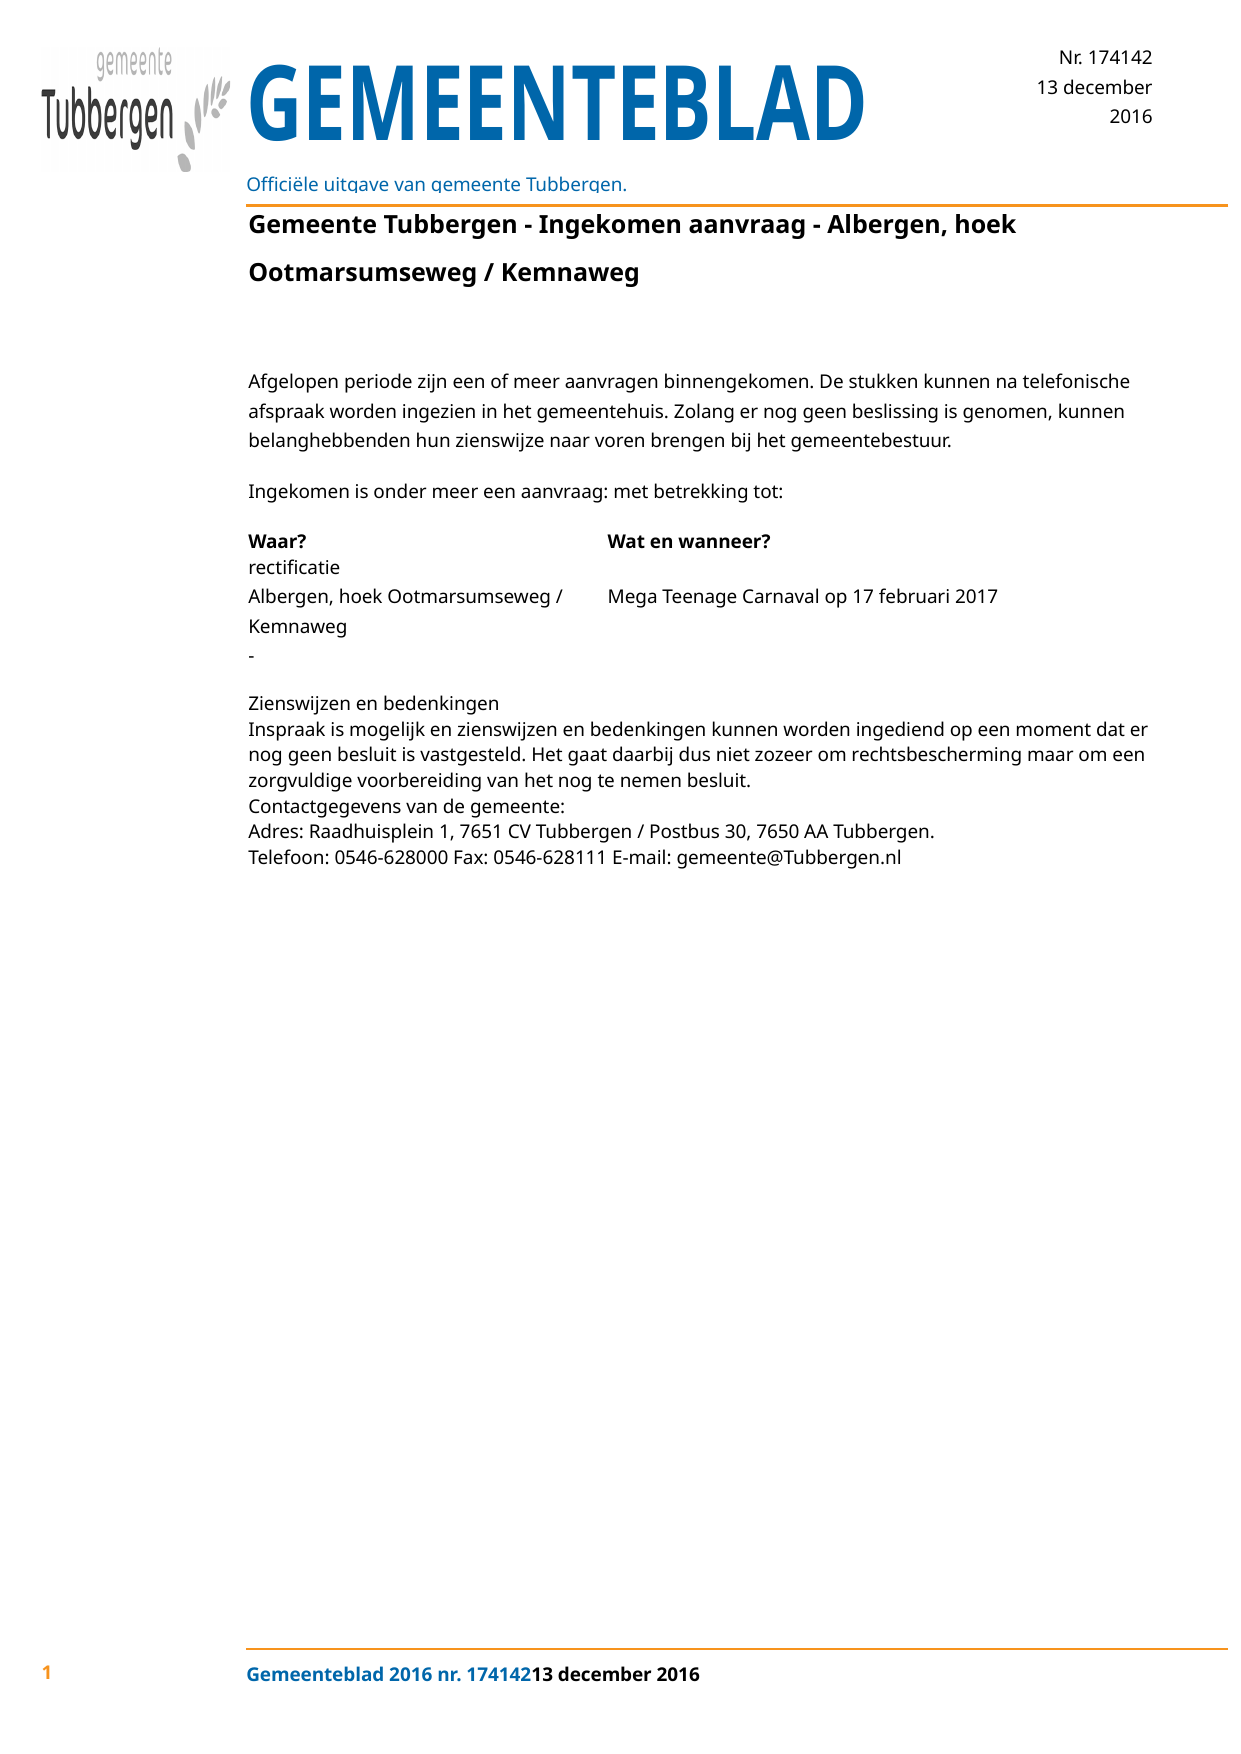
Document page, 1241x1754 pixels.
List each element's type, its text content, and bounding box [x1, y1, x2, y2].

text Zienswijzen en bedenkingen [248, 690, 1152, 716]
table_header Waar? [248, 529, 607, 554]
text Adres: Raadhuisplein 1, 7651 CV Tubbergen / Postbus 30, 7650 AA Tubbergen. [248, 819, 1152, 844]
table_cell rectificatie Albergen, hoek Ootmarsumseweg / Kemnaweg [248, 554, 607, 639]
table_header Wat en wanneer? [608, 529, 1152, 554]
text Ingekomen is onder meer een aanvraag: met betrekking tot: [248, 478, 1152, 504]
picture [41, 47, 231, 172]
text Afgelopen periode zijn een of meer aanvragen binnengekomen. De stukken kunnen na telefonische afspraak worden ingezien in het gemeentehuis. Zolang er nog geen beslissing is genomen, kunnen belanghebbenden hun zienswijze naar voren brengen bij het gemeentebestuur. [248, 368, 1152, 453]
text Inspraak is mogelijk en zienswijzen en bedenkingen kunnen worden ingediend op een moment dat er nog geen besluit is vastgesteld. Het gaat daarbij dus niet zozeer om rechtsbescherming maar om een zorgvuldige voorbereiding van het nog te nemen besluit. [248, 716, 1152, 793]
table_cell Mega Teenage Carnaval op 17 februari 2017 [608, 554, 1152, 639]
text Contactgegevens van de gemeente: [248, 793, 1152, 819]
text - [248, 642, 1152, 668]
text Telefoon: 0546-628000 Fax: 0546-628111 E-mail: gemeente@Tubbergen.nl [248, 844, 1152, 870]
text Gemeente Tubbergen - Ingekomen aanvraag - Albergen, hoek Ootmarsumseweg / Kemnaweg [248, 207, 1152, 288]
